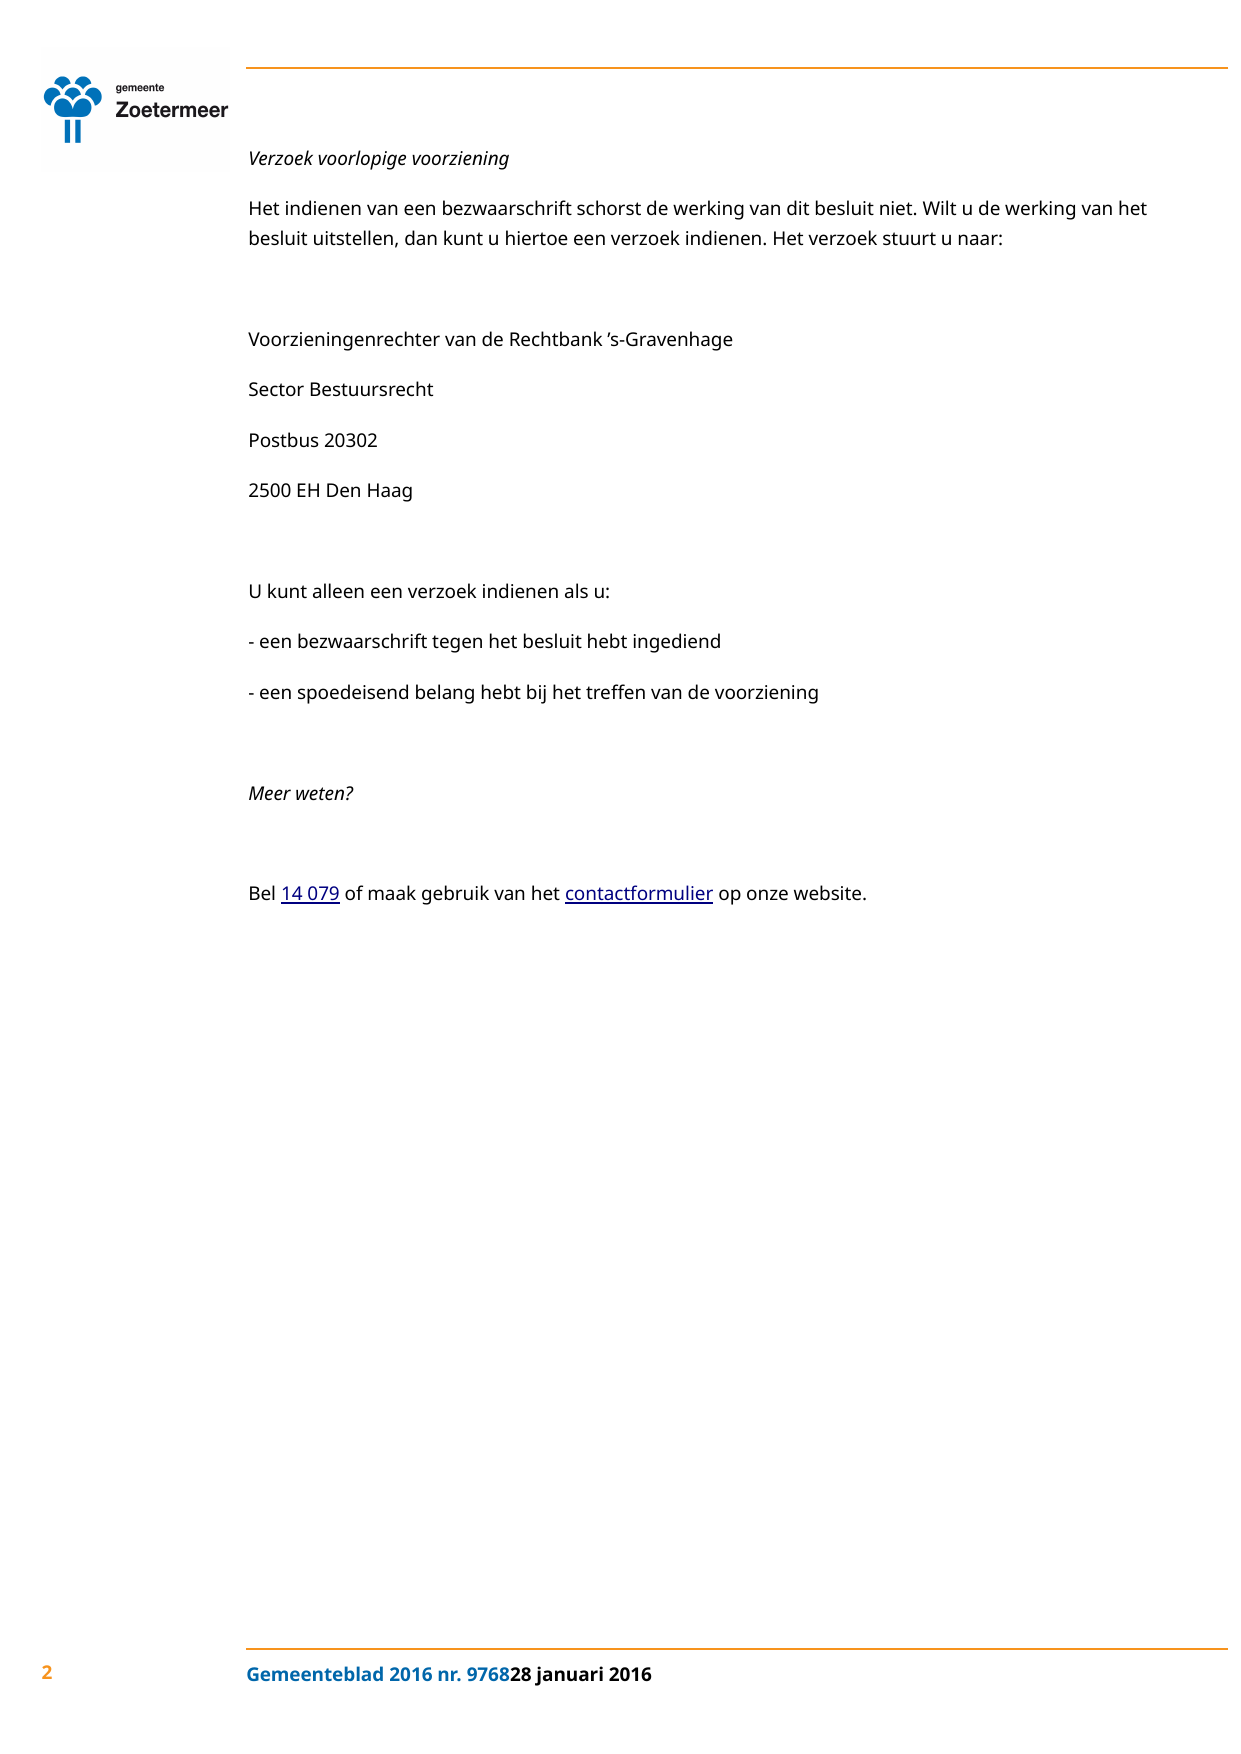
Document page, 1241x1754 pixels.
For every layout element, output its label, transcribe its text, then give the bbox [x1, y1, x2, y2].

text Het indienen van een bezwaarschrift schorst de werking van dit besluit niet. Wilt u de werking van het besluit uitstellen, dan kunt u hiertoe een verzoek indienen. Het verzoek stuurt u naar: [248, 196, 1152, 251]
text - een spoedeisend belang hebt bij het treffen van de voorziening [248, 679, 1152, 705]
text Sector Bestuursrecht [248, 376, 1152, 402]
text Verzoek voorlopige voorziening [248, 145, 1152, 171]
text Meer weten? [248, 780, 1152, 806]
text U kunt alleen een verzoek indienen als u: [248, 578, 1152, 604]
text Voorzieningenrechter van de Rechtbank ’s-Gravenhage [248, 326, 1152, 352]
text - een bezwaarschrift tegen het besluit hebt ingediend [248, 628, 1152, 654]
text 2500 EH Den Haag [248, 477, 1152, 503]
text Bel 14 079 of maak gebruik van het contactformulier op onze website. [248, 881, 1152, 906]
picture [41, 47, 231, 172]
text Postbus 20302 [248, 427, 1152, 453]
